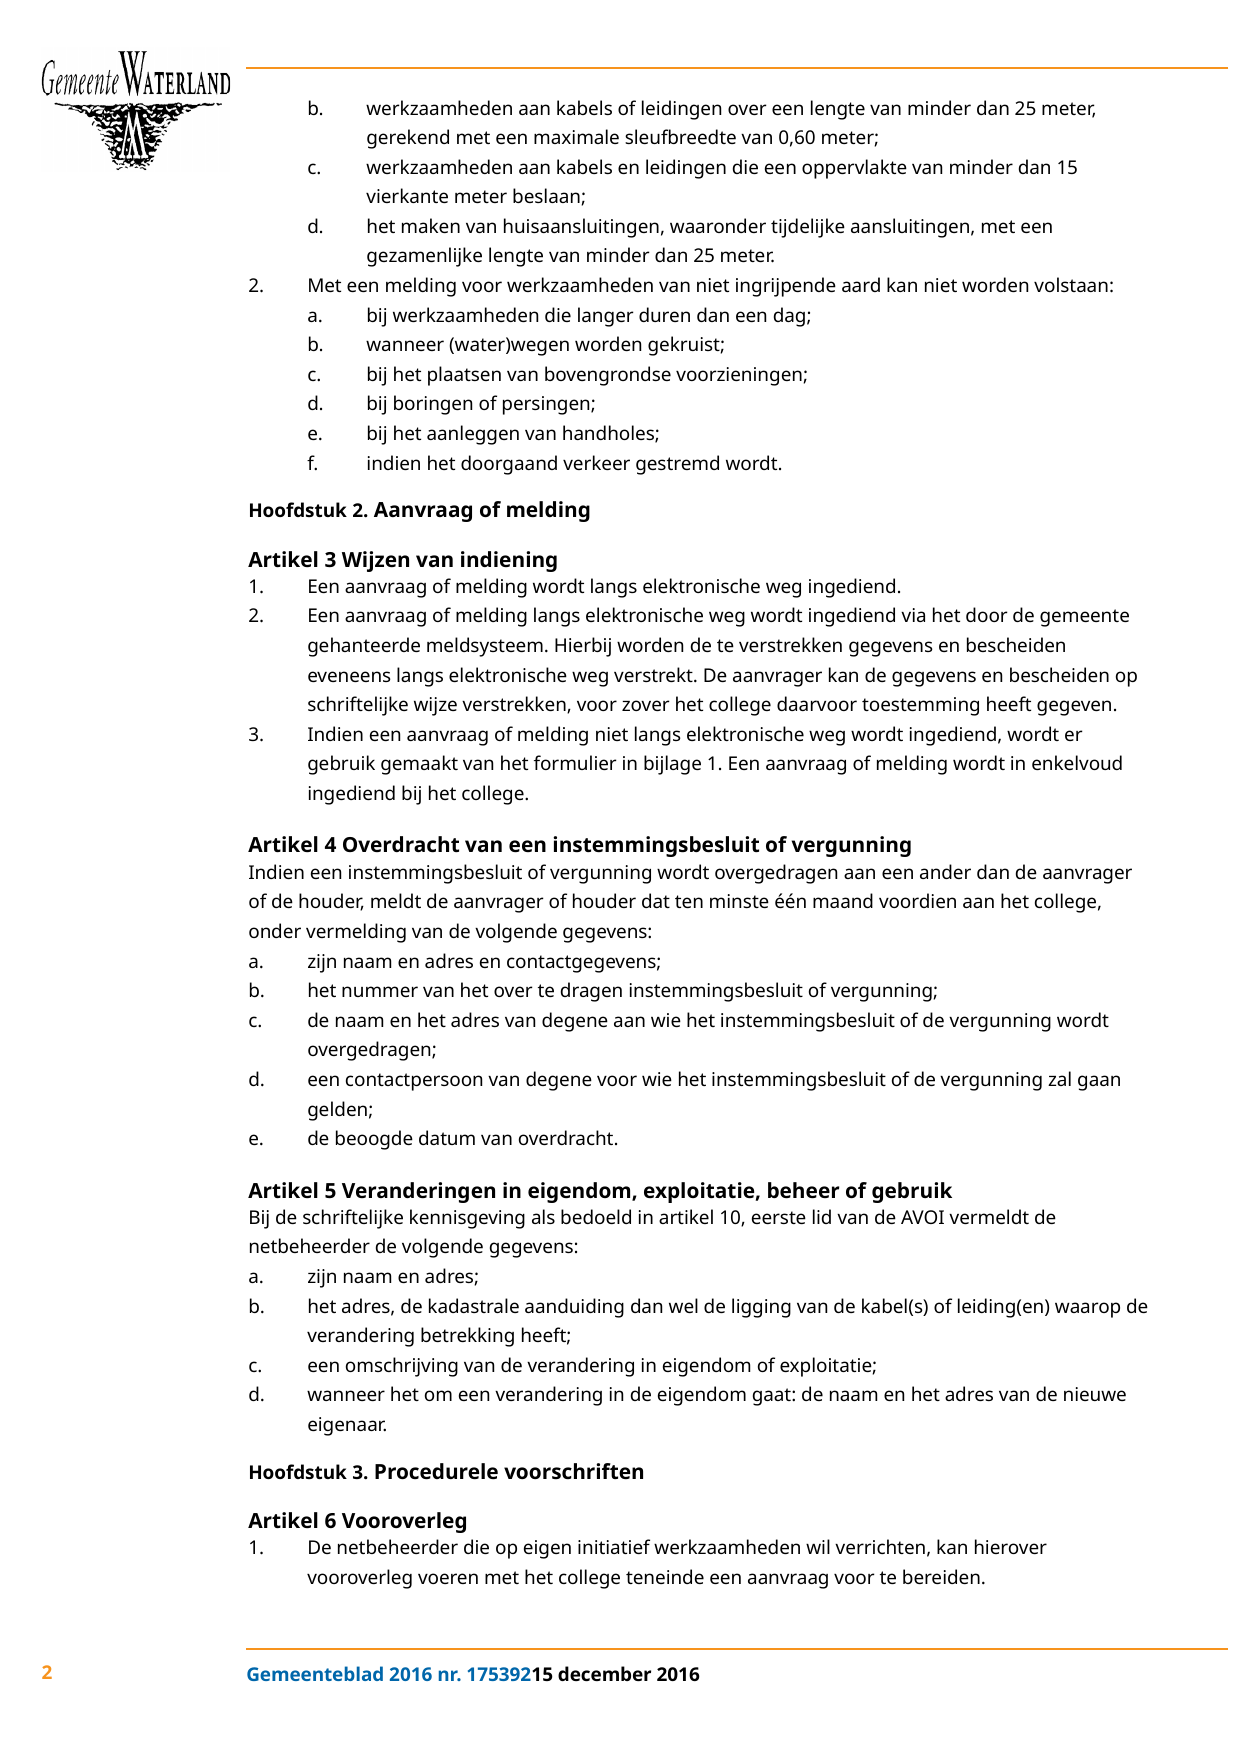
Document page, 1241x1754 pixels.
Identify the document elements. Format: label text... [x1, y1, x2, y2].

text Artikel 4 Overdracht van een instemmingsbesluit of vergunning [248, 831, 1152, 859]
list een contactpersoon van degene voor wie het instemmingsbesluit of de vergunning zal gaan gelden; [248, 1066, 1152, 1121]
list Een aanvraag of melding wordt langs elektronische weg ingediend. [248, 573, 1152, 599]
list een omschrijving van de verandering in eigendom of exploitatie; [248, 1352, 1152, 1378]
list bij het aanleggen van handholes; [307, 420, 1152, 446]
list werkzaamheden aan kabels en leidingen die een oppervlakte van minder dan 15 vierkante meter beslaan; [307, 154, 1152, 209]
list bij boringen of persingen; [307, 391, 1152, 416]
list het adres, de kadastrale aanduiding dan wel de ligging van de kabel(s) of leiding(en) waarop de verandering betrekking heeft; [248, 1293, 1152, 1348]
list Met een melding voor werkzaamheden van niet ingrijpende aard kan niet worden volstaan: [248, 272, 1152, 298]
list werkzaamheden aan kabels of leidingen over een lengte van minder dan 25 meter, gerekend met een maximale sleufbreedte van 0,60 meter; [307, 95, 1152, 150]
text Artikel 5 Veranderingen in eigendom, exploitatie, beheer of gebruik [248, 1176, 1152, 1204]
text Artikel 6 Vooroverleg [248, 1506, 1152, 1534]
list wanneer (water)wegen worden gekruist; [307, 331, 1152, 357]
list indien het doorgaand verkeer gestremd wordt. [307, 450, 1152, 476]
list Een aanvraag of melding langs elektronische weg wordt ingediend via het door de gemeente gehanteerde meldsysteem. Hierbij worden de te verstrekken gegevens en bescheiden eveneens langs elektronische weg verstrekt. De aanvrager kan de gegevens en bescheiden op schriftelijke wijze verstrekken, voor zover het college daarvoor toestemming heeft gegeven. [248, 603, 1152, 717]
list bij het plaatsen van bovengrondse voorzieningen; [307, 361, 1152, 387]
list wanneer het om een verandering in de eigendom gaat: de naam en het adres van de nieuwe eigenaar. [248, 1382, 1152, 1437]
list het maken van huisaansluitingen, waaronder tijdelijke aansluitingen, met een gezamenlijke lengte van minder dan 25 meter. [307, 213, 1152, 268]
list Indien een aanvraag of melding niet langs elektronische weg wordt ingediend, wordt er gebruik gemaakt van het formulier in bijlage 1. Een aanvraag of melding wordt in enkelvoud ingediend bij het college. [248, 721, 1152, 806]
list de beoogde datum van overdracht. [248, 1125, 1152, 1151]
picture [41, 47, 231, 172]
list zijn naam en adres en contactgegevens; [248, 948, 1152, 973]
text Bij de schriftelijke kennisgeving als bedoeld in artikel 10, eerste lid van de AVOI vermeldt de netbeheerder de volgende gegevens: [248, 1204, 1152, 1259]
list De netbeheerder die op eigen initiatief werkzaamheden wil verrichten, kan hierover vooroverleg voeren met het college teneinde een aanvraag voor te bereiden. [248, 1534, 1152, 1590]
list het nummer van het over te dragen instemmingsbesluit of vergunning; [248, 977, 1152, 1003]
text Artikel 3 Wijzen van indiening [248, 545, 1152, 573]
list zijn naam en adres; [248, 1263, 1152, 1289]
text Indien een instemmingsbesluit of vergunning wordt overgedragen aan een ander dan de aanvrager of de houder, meldt de aanvrager of houder dat ten minste één maand voordien aan het college, onder vermelding van de volgende gegevens: [248, 859, 1152, 944]
text Hoofdstuk 2. Aanvraag of melding [248, 495, 1152, 524]
list de naam en het adres van degene aan wie het instemmingsbesluit of de vergunning wordt overgedragen; [248, 1007, 1152, 1062]
text Hoofdstuk 3. Procedurele voorschriften [248, 1457, 1152, 1485]
list bij werkzaamheden die langer duren dan een dag; [307, 302, 1152, 328]
